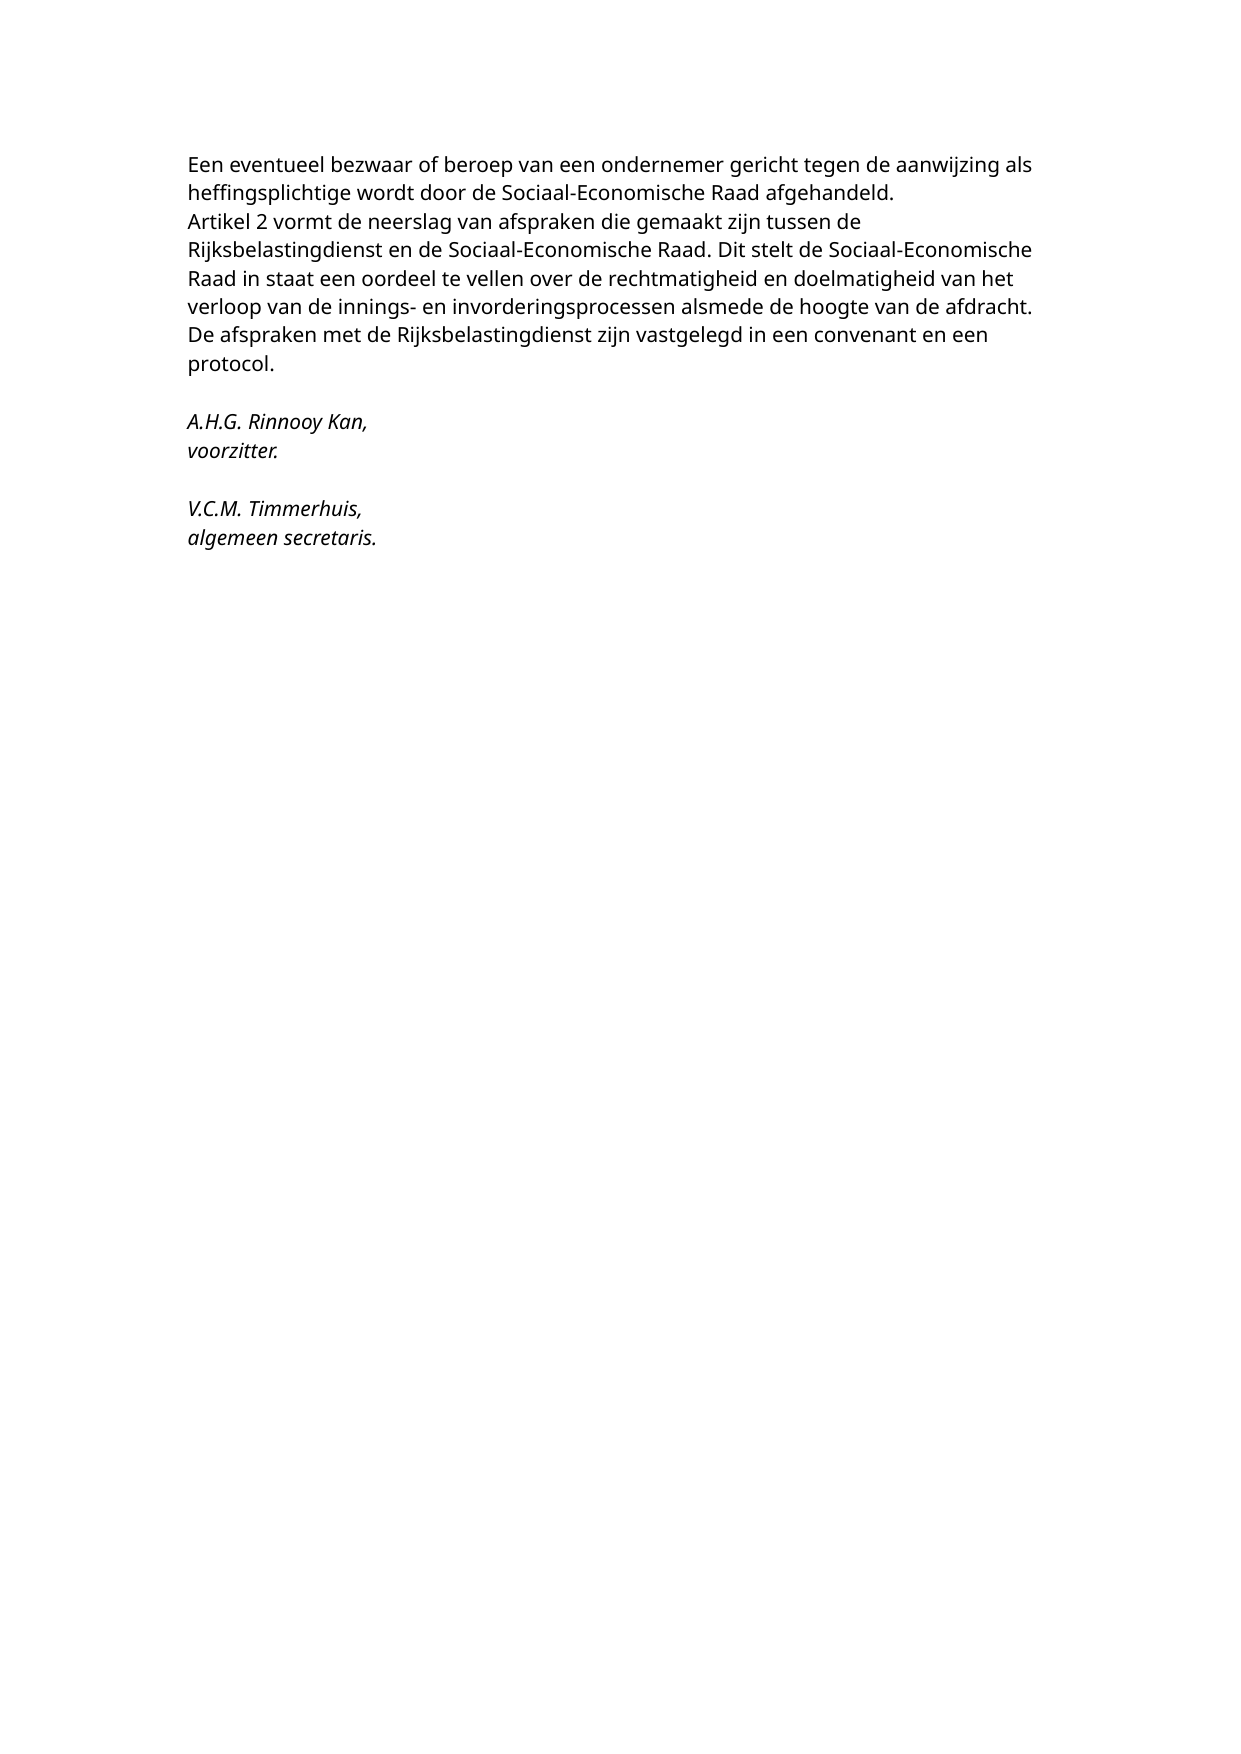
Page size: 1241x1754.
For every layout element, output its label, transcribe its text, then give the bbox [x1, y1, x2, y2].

text Een eventueel bezwaar of beroep van een ondernemer gericht tegen de aanwijzing als heffingsplichtige wordt door de Sociaal-Economische Raad afgehandeld. [187, 150, 1053, 207]
text Artikel 2 vormt de neerslag van afspraken die gemaakt zijn tussen de Rijksbelastingdienst en de Sociaal-Economische Raad. Dit stelt de Sociaal-Economische Raad in staat een oordeel te vellen over de rechtmatigheid en doelmatigheid van het verloop van de innings- en invorderingsprocessen alsmede de hoogte van de afdracht. De afspraken met de Rijksbelastingdienst zijn vastgelegd in een convenant en een protocol. [187, 207, 1053, 377]
text algemeen secretaris. [187, 523, 1053, 551]
text A.H.G. Rinnooy Kan, [187, 407, 1053, 436]
text V.C.M. Timmerhuis, [187, 494, 1053, 523]
text voorzitter. [187, 436, 1053, 464]
